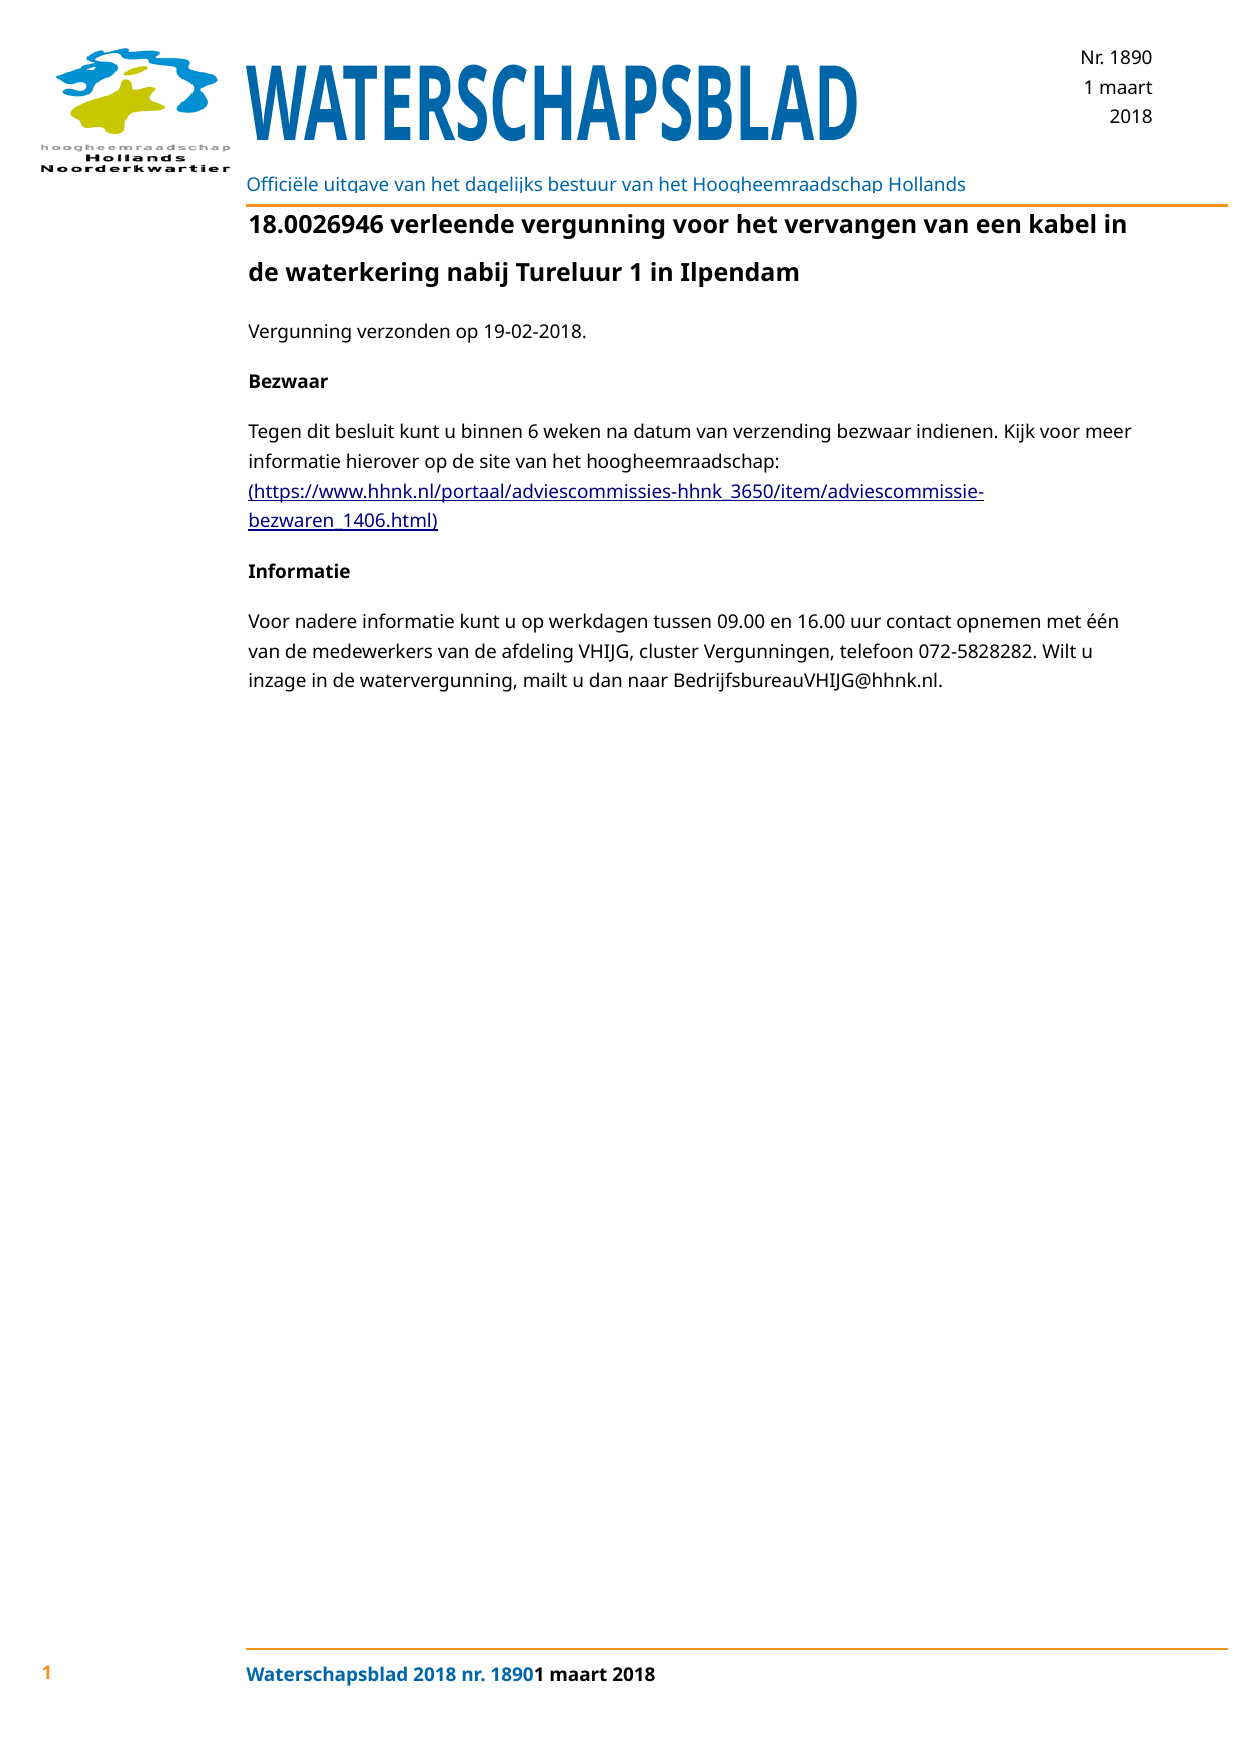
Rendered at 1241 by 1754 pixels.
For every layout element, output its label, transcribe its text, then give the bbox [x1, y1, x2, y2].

text Vergunning verzonden op 19-02-2018. [248, 318, 1152, 344]
picture [41, 47, 231, 172]
text Voor nadere informatie kunt u op werkdagen tussen 09.00 en 16.00 uur contact opnemen met één van de medewerkers van de afdeling VHIJG, cluster Vergunningen, telefoon 072-5828282. Wilt u inzage in de watervergunning, mailt u dan naar BedrijfsbureauVHIJG@hhnk.nl. [248, 608, 1152, 693]
text Tegen dit besluit kunt u binnen 6 weken na datum van verzending bezwaar indienen. Kijk voor meer informatie hierover op de site van het hoogheemraadschap: (https://www.hhnk.nl/portaal/adviescommissies-hhnk_3650/item/adviescommissie-bezwaren_1406.html) [248, 419, 1152, 533]
text Bezwaar [248, 368, 1152, 394]
text Informatie [248, 558, 1152, 584]
text 18.0026946 verleende vergunning voor het vervangen van een kabel in de waterkering nabij Tureluur 1 in Ilpendam [248, 207, 1152, 288]
